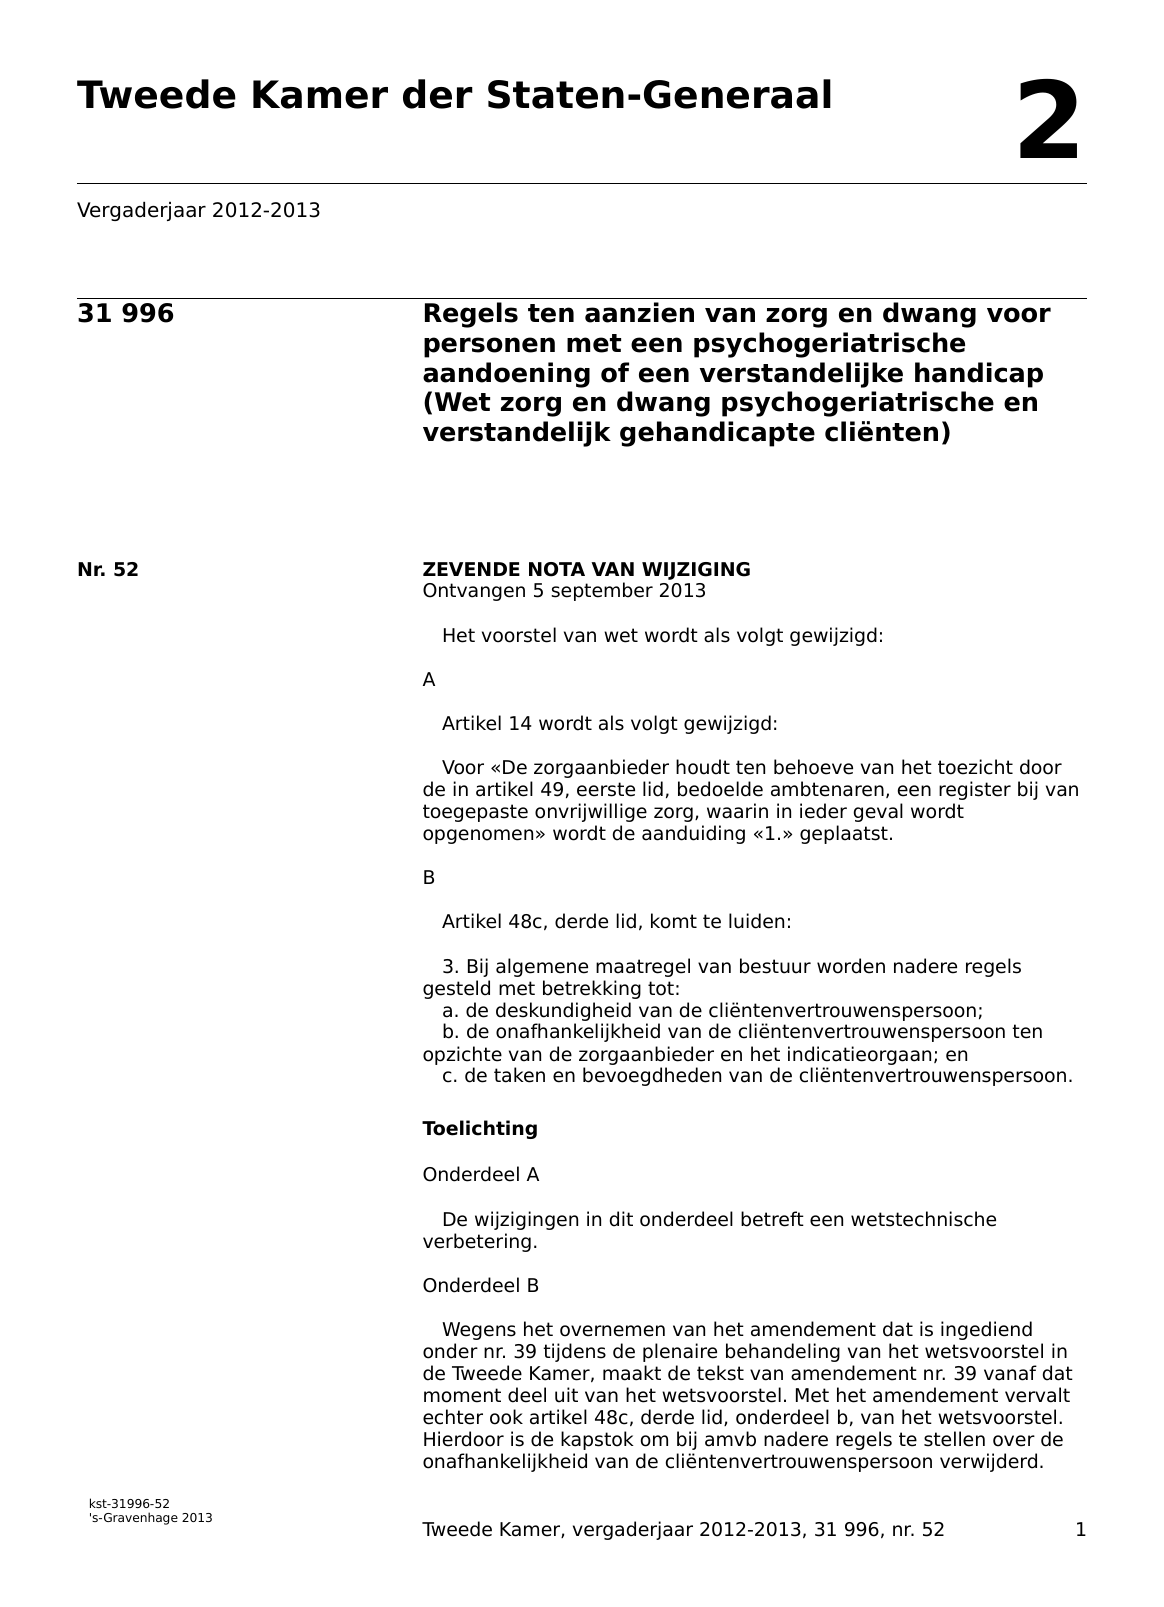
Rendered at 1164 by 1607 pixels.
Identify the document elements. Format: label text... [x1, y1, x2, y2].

text Artikel 14 wordt als volgt gewijzigd: [422, 713, 1087, 735]
text Artikel 48c, derde lid, komt te luiden: [422, 911, 1087, 933]
text Ontvangen 5 september 2013 [422, 580, 1087, 602]
table_header Tweede Kamer der Staten-Generaal [77, 59, 886, 183]
text Het voorstel van wet wordt als volgt gewijzigd: [422, 624, 1087, 647]
table_header 2 [886, 59, 1087, 183]
text 's-Gravenhage 2013 [88, 1511, 323, 1525]
text Wegens het overnemen van het amendement dat is ingediend onder nr. 39 tijdens de plenaire behandeling van het wetsvoorstel in de Tweede Kamer, maakt de tekst van amendement nr. 39 vanaf dat moment deel uit van het wetsvoorstel. Met het amendement vervalt echter ook artikel 48c, derde lid, onderdeel b, van het wetsvoorstel. Hierdoor is de kapstok om bij amvb nadere regels te stellen over de onafhankelijkheid van de cliëntenvertrouwenspersoon verwijderd. [422, 1319, 1087, 1473]
text De wijzigingen in dit onderdeel betreft een wetstechnische verbetering. [422, 1208, 1087, 1252]
text kst-31996-52 [88, 1497, 323, 1511]
text b. de onafhankelijkheid van de cliëntenvertrouwenspersoon ten opzichte van de zorgaanbieder en het indicatieorgaan; en [422, 1021, 1087, 1065]
subtitle 31 996 Regels ten aanzien van zorg en dwang voor personen met een psychogeriatrische aandoening of een verstandelijke handicap (Wet zorg en dwang psychogeriatrische en verstandelijk gehandicapte cliënten) [77, 299, 1087, 447]
text a. de deskundigheid van de cliëntenvertrouwenspersoon; [422, 999, 1087, 1021]
subtitle A [422, 669, 1087, 691]
table_cell Vergaderjaar 2012-2013 [77, 184, 1087, 298]
subtitle B [422, 867, 1087, 889]
text c. de taken en bevoegdheden van de cliëntenvertrouwenspersoon. [422, 1065, 1087, 1087]
text Voor «De zorgaanbieder houdt ten behoeve van het toezicht door de in artikel 49, eerste lid, bedoelde ambtenaren, een register bij van toegepaste onvrijwillige zorg, waarin in ieder geval wordt opgenomen» wordt de aanduiding «1.» geplaatst. [422, 757, 1087, 845]
text 3. Bij algemene maatregel van bestuur worden nadere regels gesteld met betrekking tot: [422, 956, 1087, 999]
subtitle Toelichting [422, 1117, 1087, 1139]
subtitle Onderdeel A [422, 1164, 1087, 1186]
subtitle Onderdeel B [422, 1275, 1087, 1297]
subtitle Nr. 52 ZEVENDE NOTA VAN WIJZIGING [77, 558, 1087, 580]
